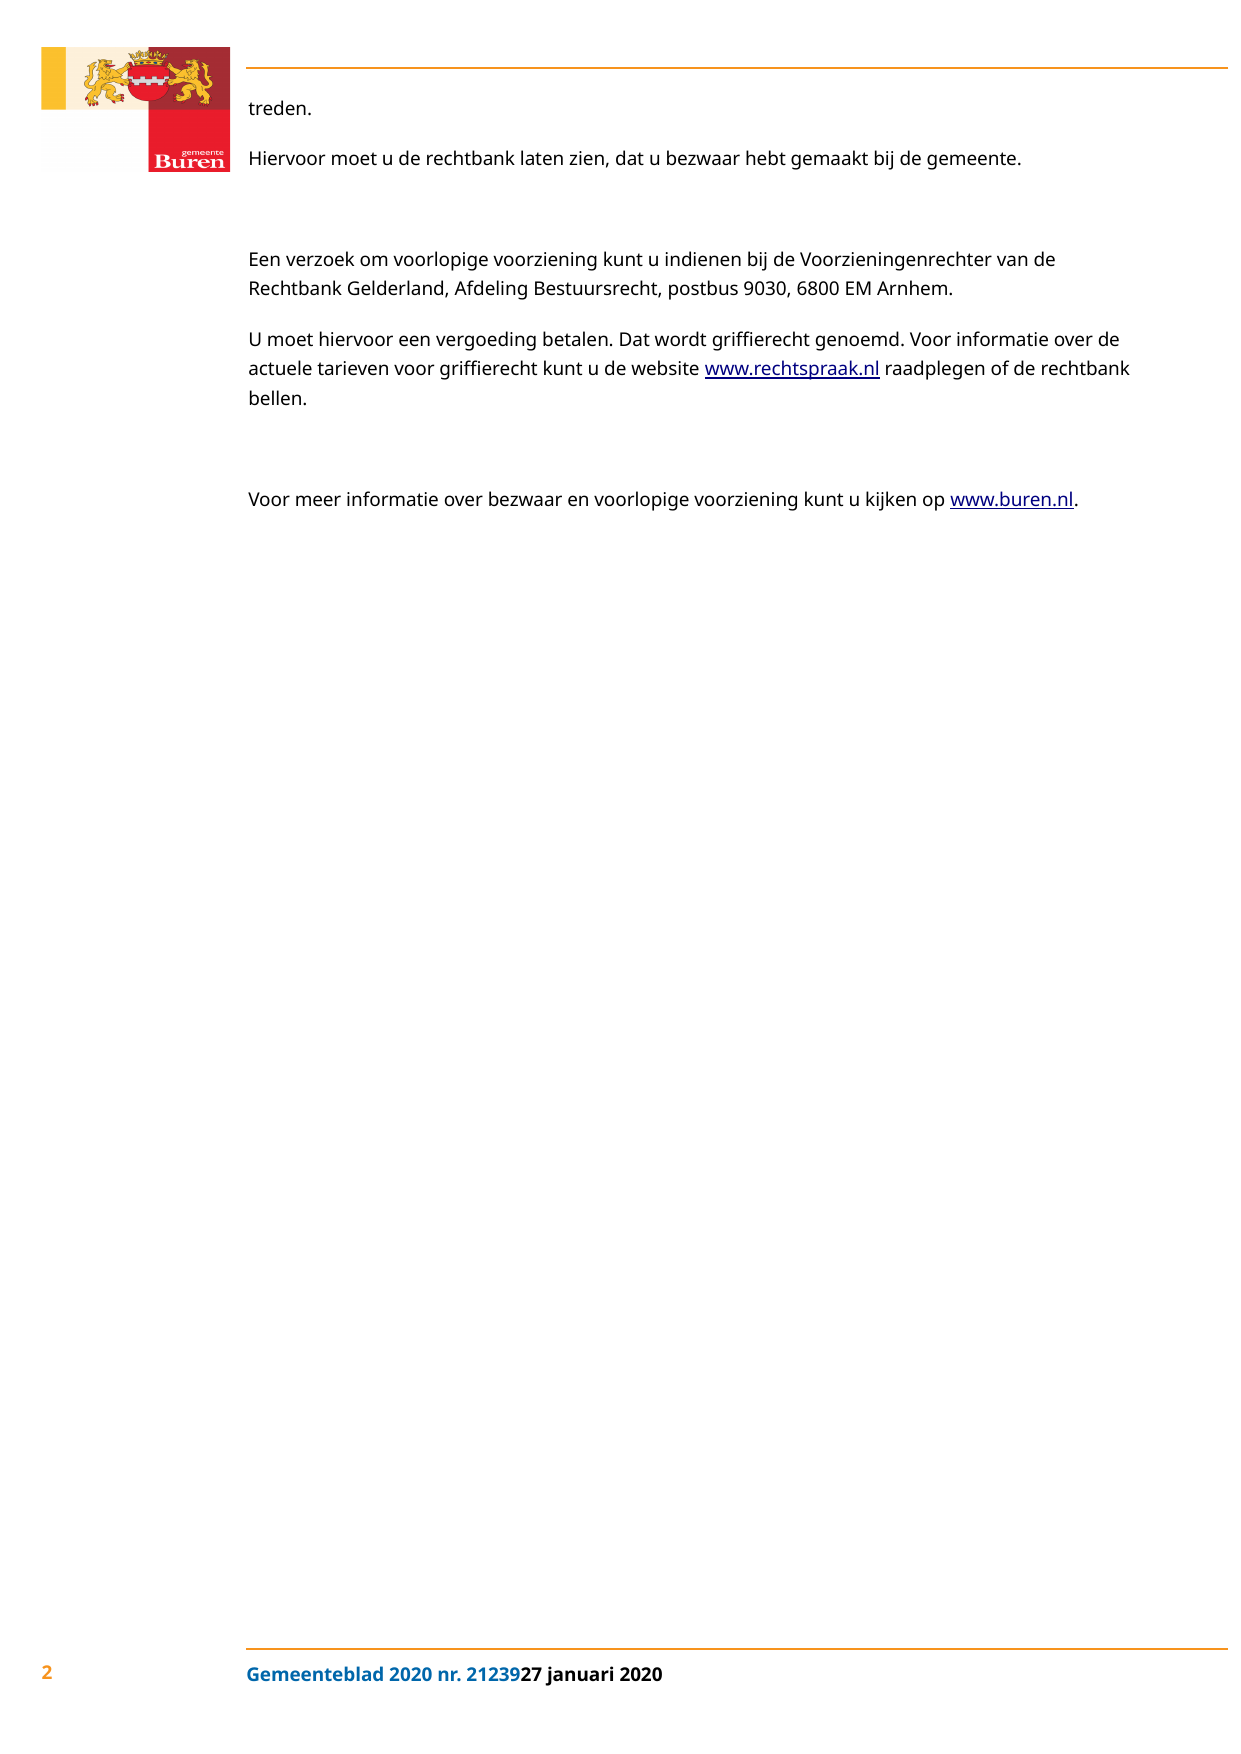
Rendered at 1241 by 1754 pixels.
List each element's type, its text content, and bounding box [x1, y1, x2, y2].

text U moet hiervoor een vergoeding betalen. Dat wordt griffierecht genoemd. Voor informatie over de actuele tarieven voor griffierecht kunt u de website www.rechtspraak.nl raadplegen of de rechtbank bellen. [248, 326, 1152, 411]
text Een verzoek om voorlopige voorziening kunt u indienen bij de Voorzieningenrechter van de Rechtbank Gelderland, Afdeling Bestuursrecht, postbus 9030, 6800 EM Arnhem. [248, 246, 1152, 301]
text Voor meer informatie over bezwaar en voorlopige voorziening kunt u kijken op www.buren.nl. [248, 486, 1152, 512]
text treden. [248, 95, 1152, 121]
picture [41, 47, 231, 172]
text Hiervoor moet u de rechtbank laten zien, dat u bezwaar hebt gemaakt bij de gemeente. [248, 145, 1152, 171]
